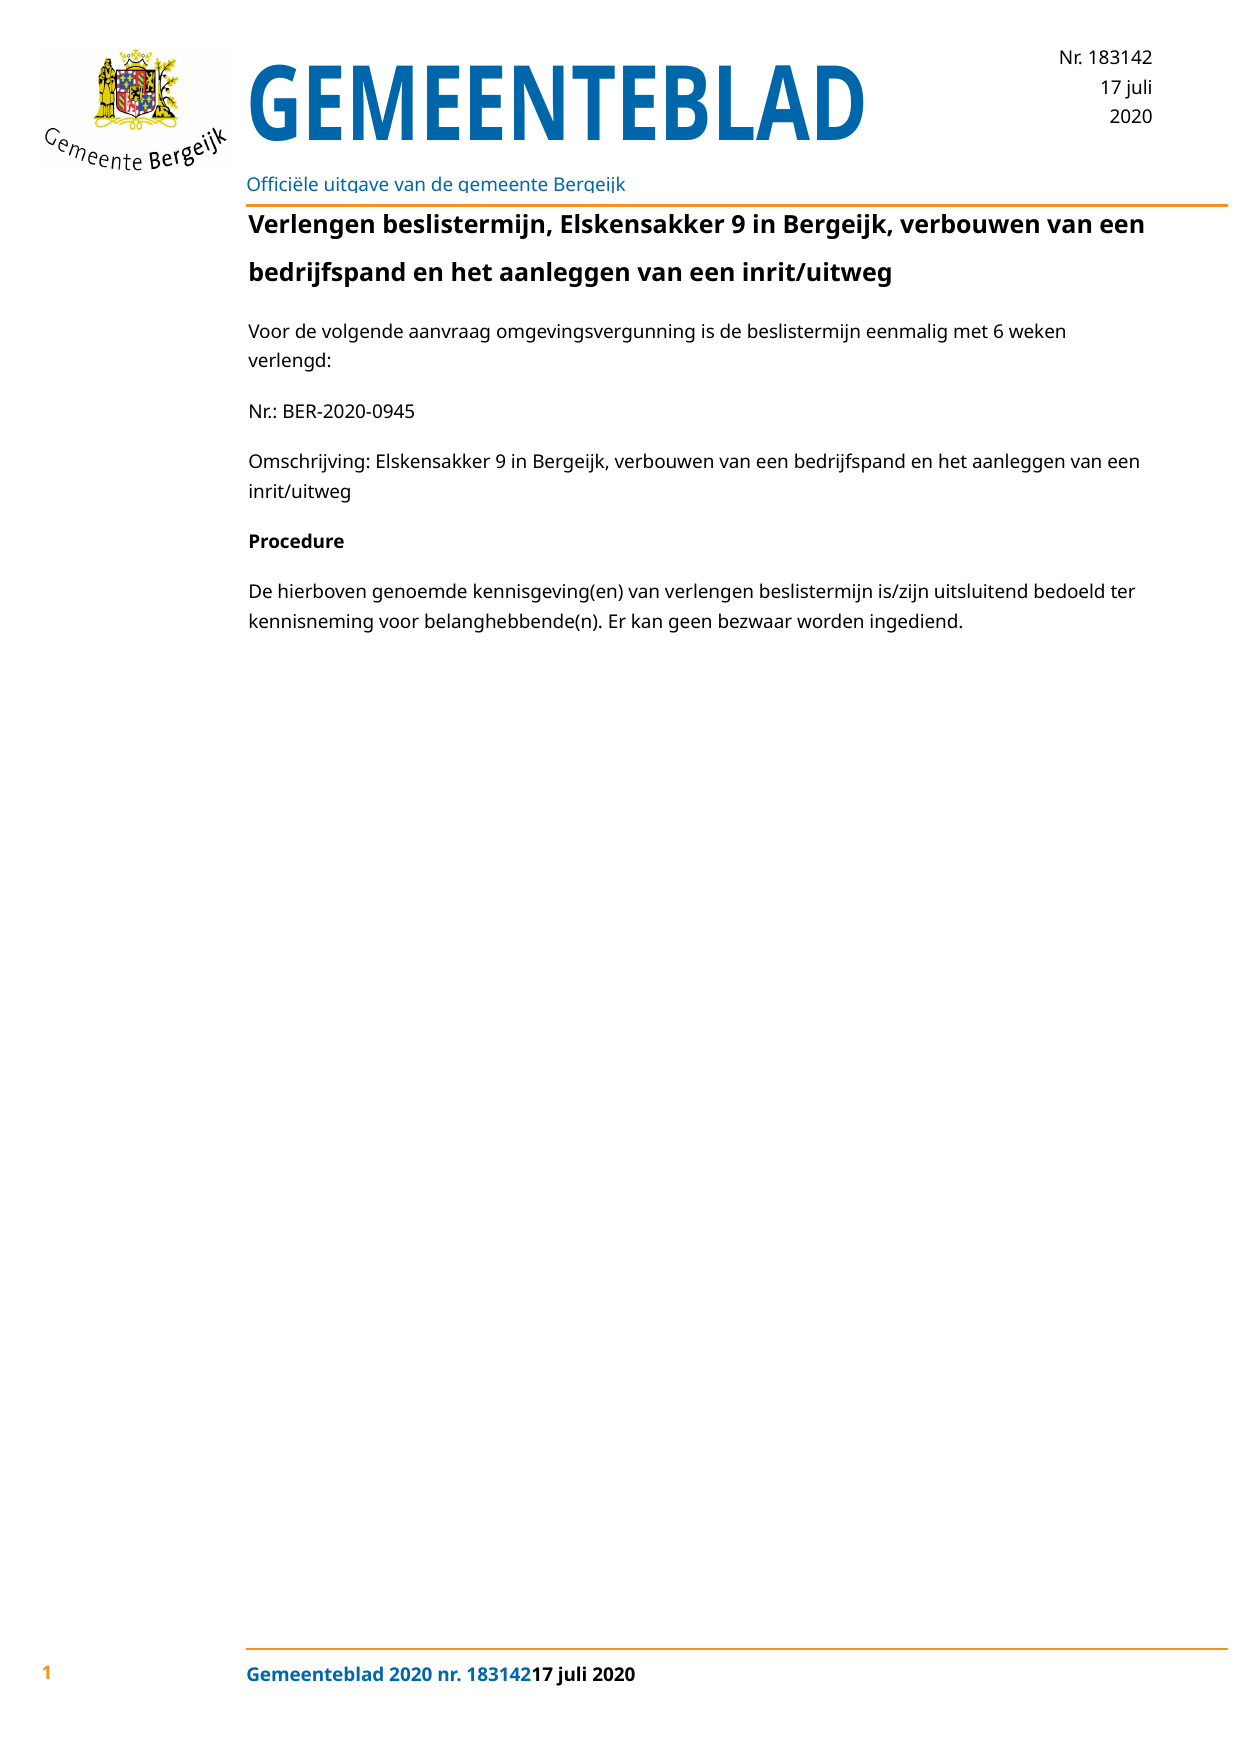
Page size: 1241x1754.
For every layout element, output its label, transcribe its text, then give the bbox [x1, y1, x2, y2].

text Omschrijving: Elskensakker 9 in Bergeijk, verbouwen van een bedrijfspand en het aanleggen van een inrit/uitweg [248, 448, 1152, 504]
text Voor de volgende aanvraag omgevingsvergunning is de beslistermijn eenmalig met 6 weken verlengd: [248, 318, 1152, 373]
text Procedure [248, 528, 1152, 554]
picture [41, 47, 231, 172]
text De hierboven genoemde kennisgeving(en) van verlengen beslistermijn is/zijn uitsluitend bedoeld ter kennisneming voor belanghebbende(n). Er kan geen bezwaar worden ingediend. [248, 579, 1152, 634]
text Nr.: BER-2020-0945 [248, 398, 1152, 424]
text Verlengen beslistermijn, Elskensakker 9 in Bergeijk, verbouwen van een bedrijfspand en het aanleggen van een inrit/uitweg [248, 207, 1152, 288]
